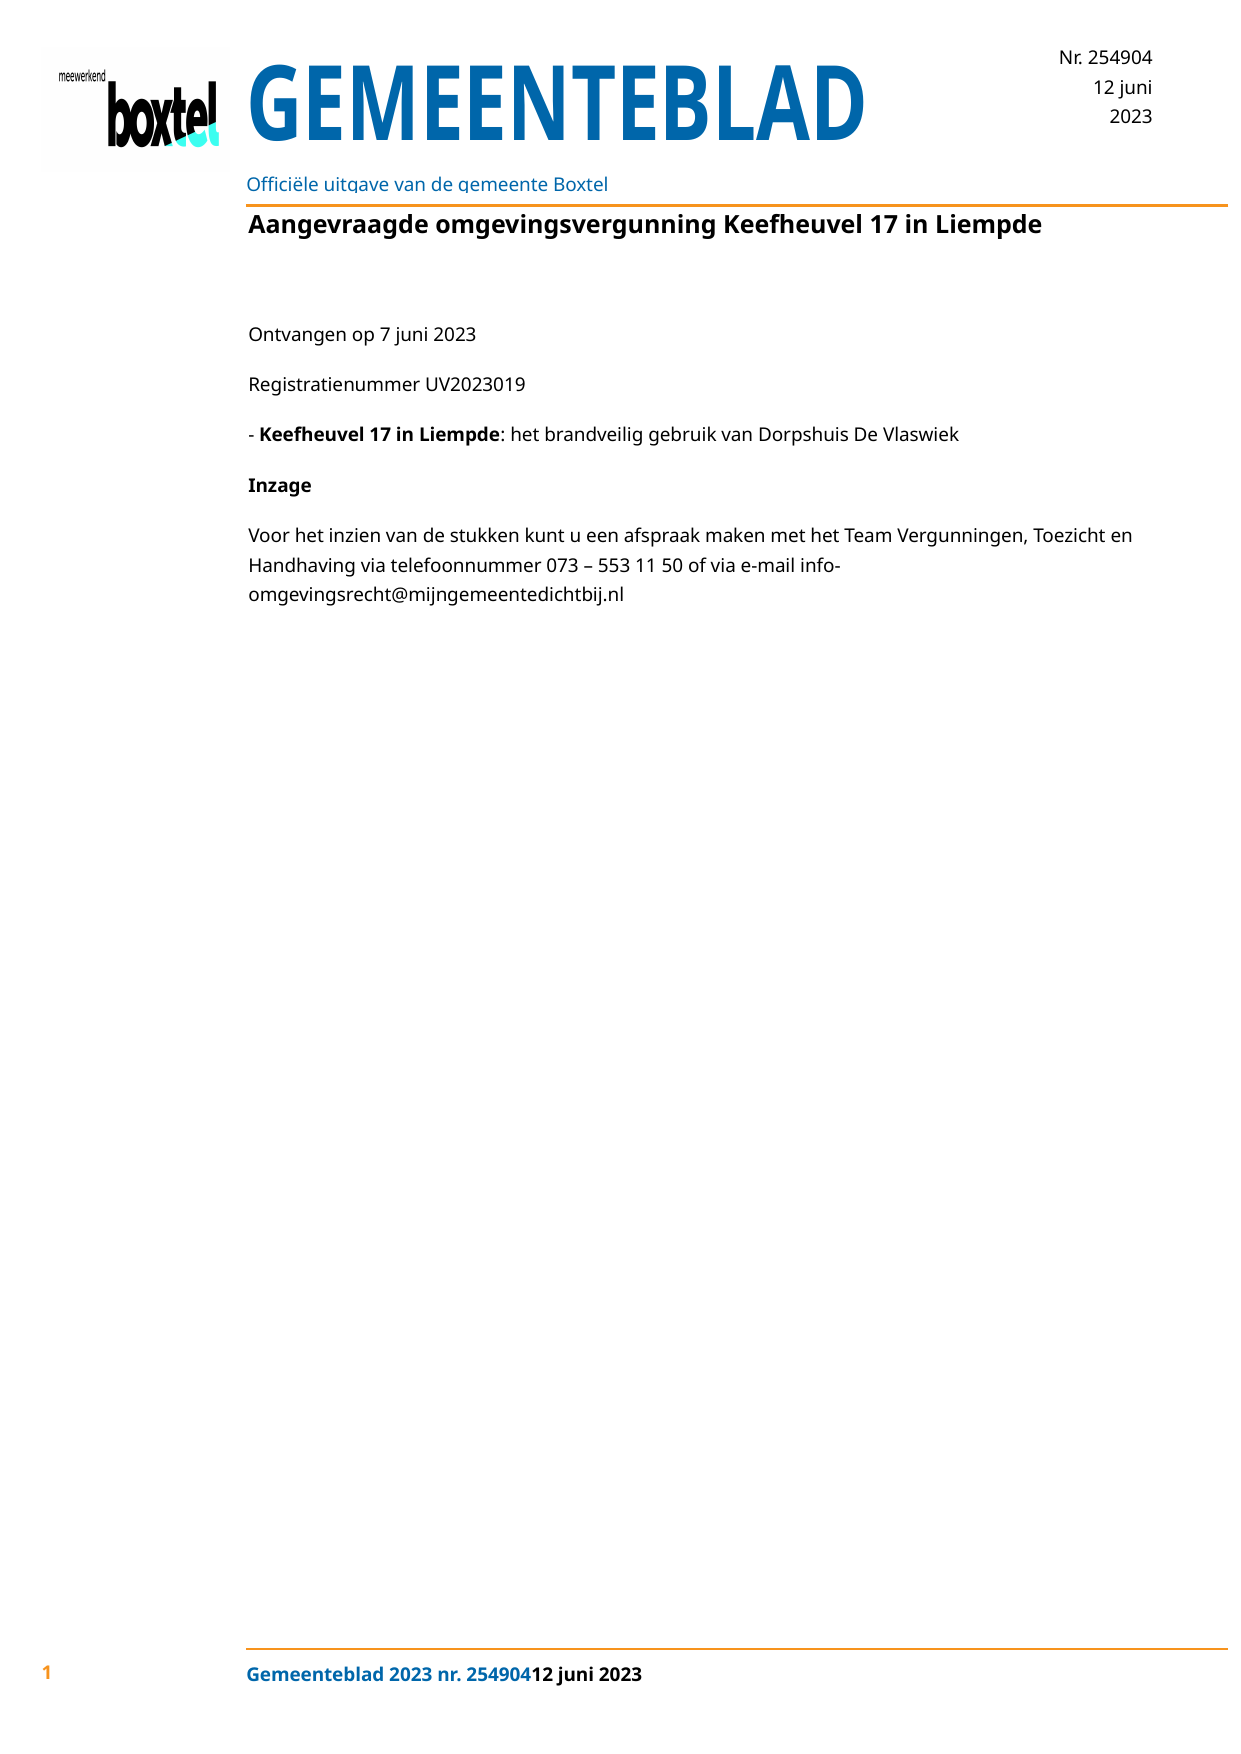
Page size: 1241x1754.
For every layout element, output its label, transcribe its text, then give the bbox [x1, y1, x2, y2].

text Inzage [248, 472, 1152, 498]
text Voor het inzien van de stukken kunt u een afspraak maken met het Team Vergunningen, Toezicht en Handhaving via telefoonnummer 073 – 553 11 50 of via e-mail info-omgevingsrecht@mijngemeentedichtbij.nl [248, 522, 1152, 607]
picture [41, 47, 231, 172]
text - Keefheuvel 17 in Liempde: het brandveilig gebruik van Dorpshuis De Vlaswiek [248, 422, 1152, 447]
text Ontvangen op 7 juni 2023 [248, 321, 1152, 346]
text Aangevraagde omgevingsvergunning Keefheuvel 17 in Liempde [248, 207, 1152, 241]
text Registratienummer UV2023019 [248, 371, 1152, 397]
